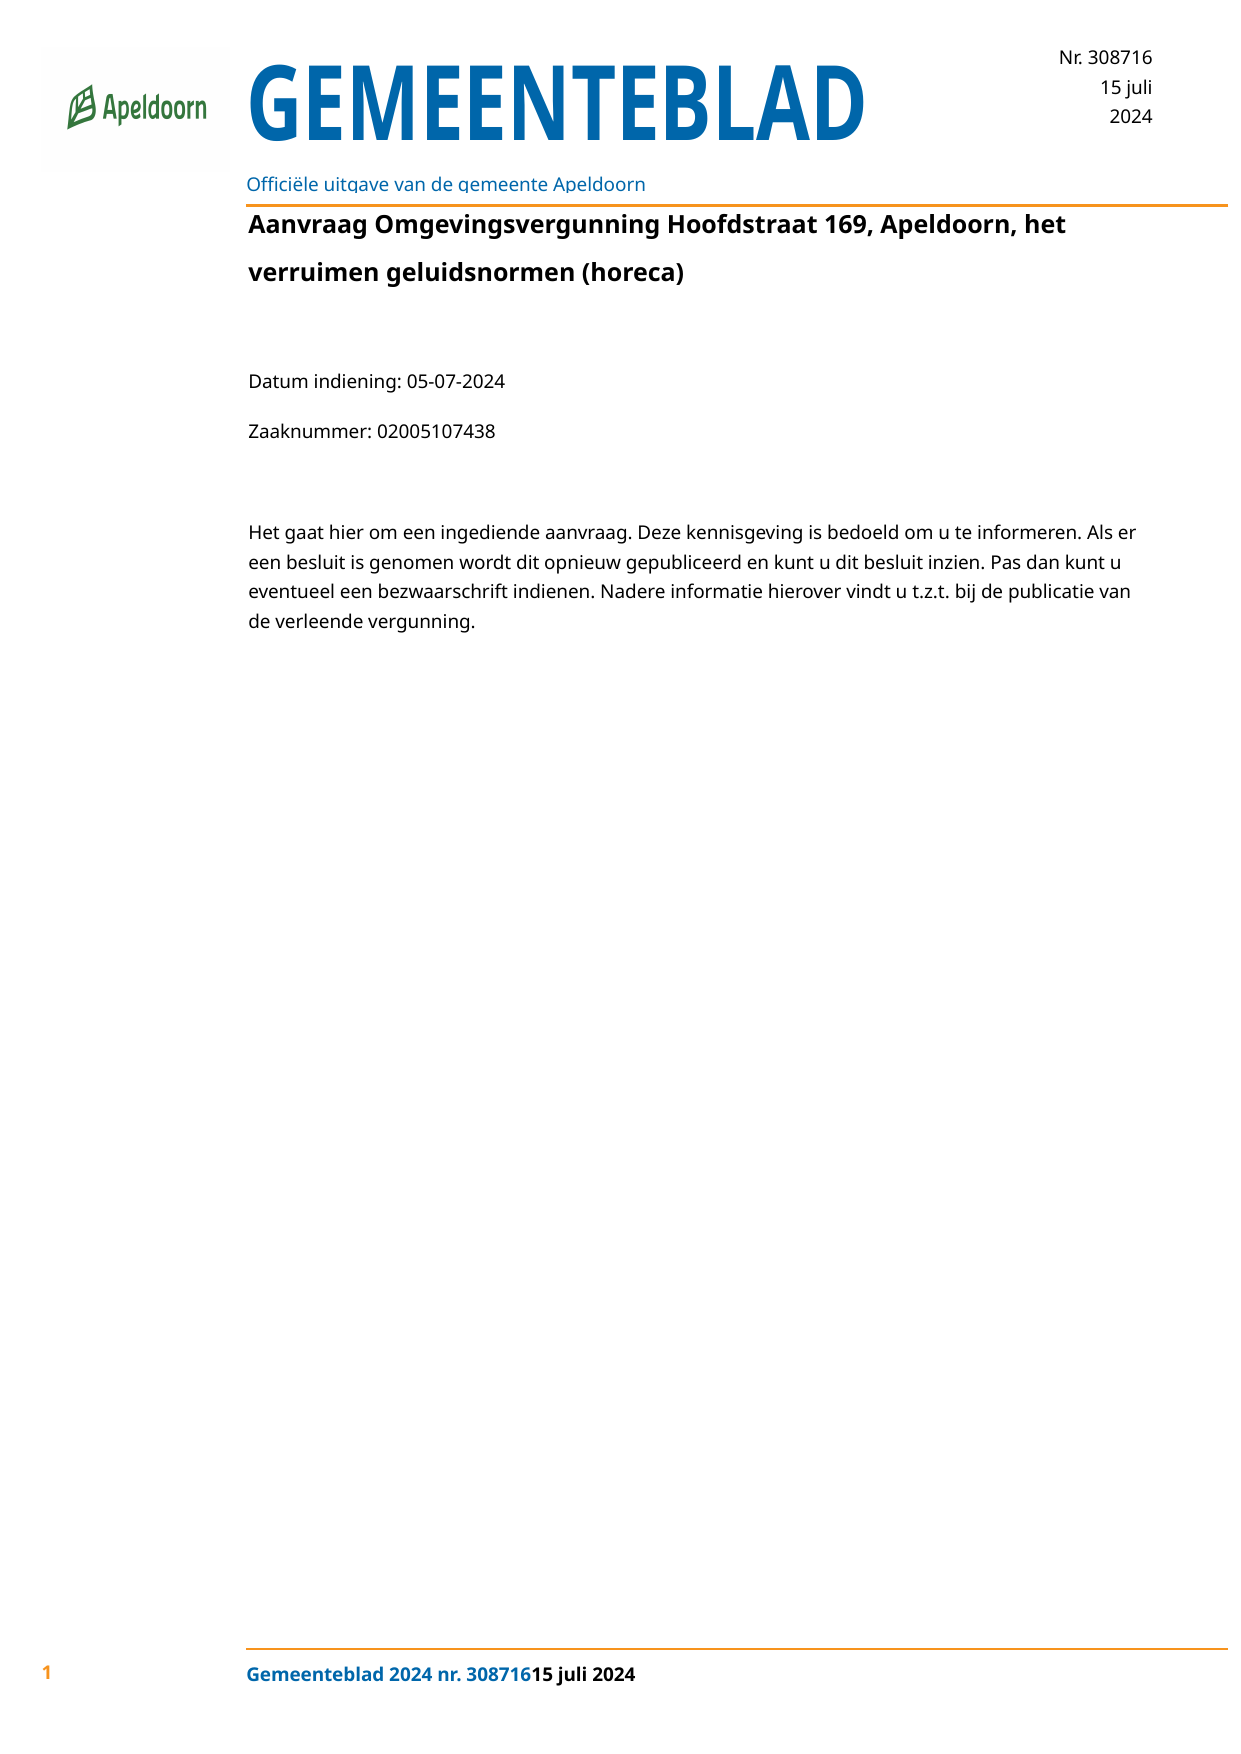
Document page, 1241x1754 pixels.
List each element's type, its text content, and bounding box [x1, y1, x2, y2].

text Zaaknummer: 02005107438 [248, 419, 1152, 444]
text Aanvraag Omgevingsvergunning Hoofdstraat 169, Apeldoorn, het verruimen geluidsnormen (horeca) [248, 207, 1152, 288]
picture [41, 47, 231, 172]
text Datum indiening: 05-07-2024 [248, 368, 1152, 394]
text Het gaat hier om een ingediende aanvraag. Deze kennisgeving is bedoeld om u te informeren. Als er een besluit is genomen wordt dit opnieuw gepubliceerd en kunt u dit besluit inzien. Pas dan kunt u eventueel een bezwaarschrift indienen. Nadere informatie hierover vindt u t.z.t. bij de publicatie van de verleende vergunning. [248, 519, 1152, 634]
